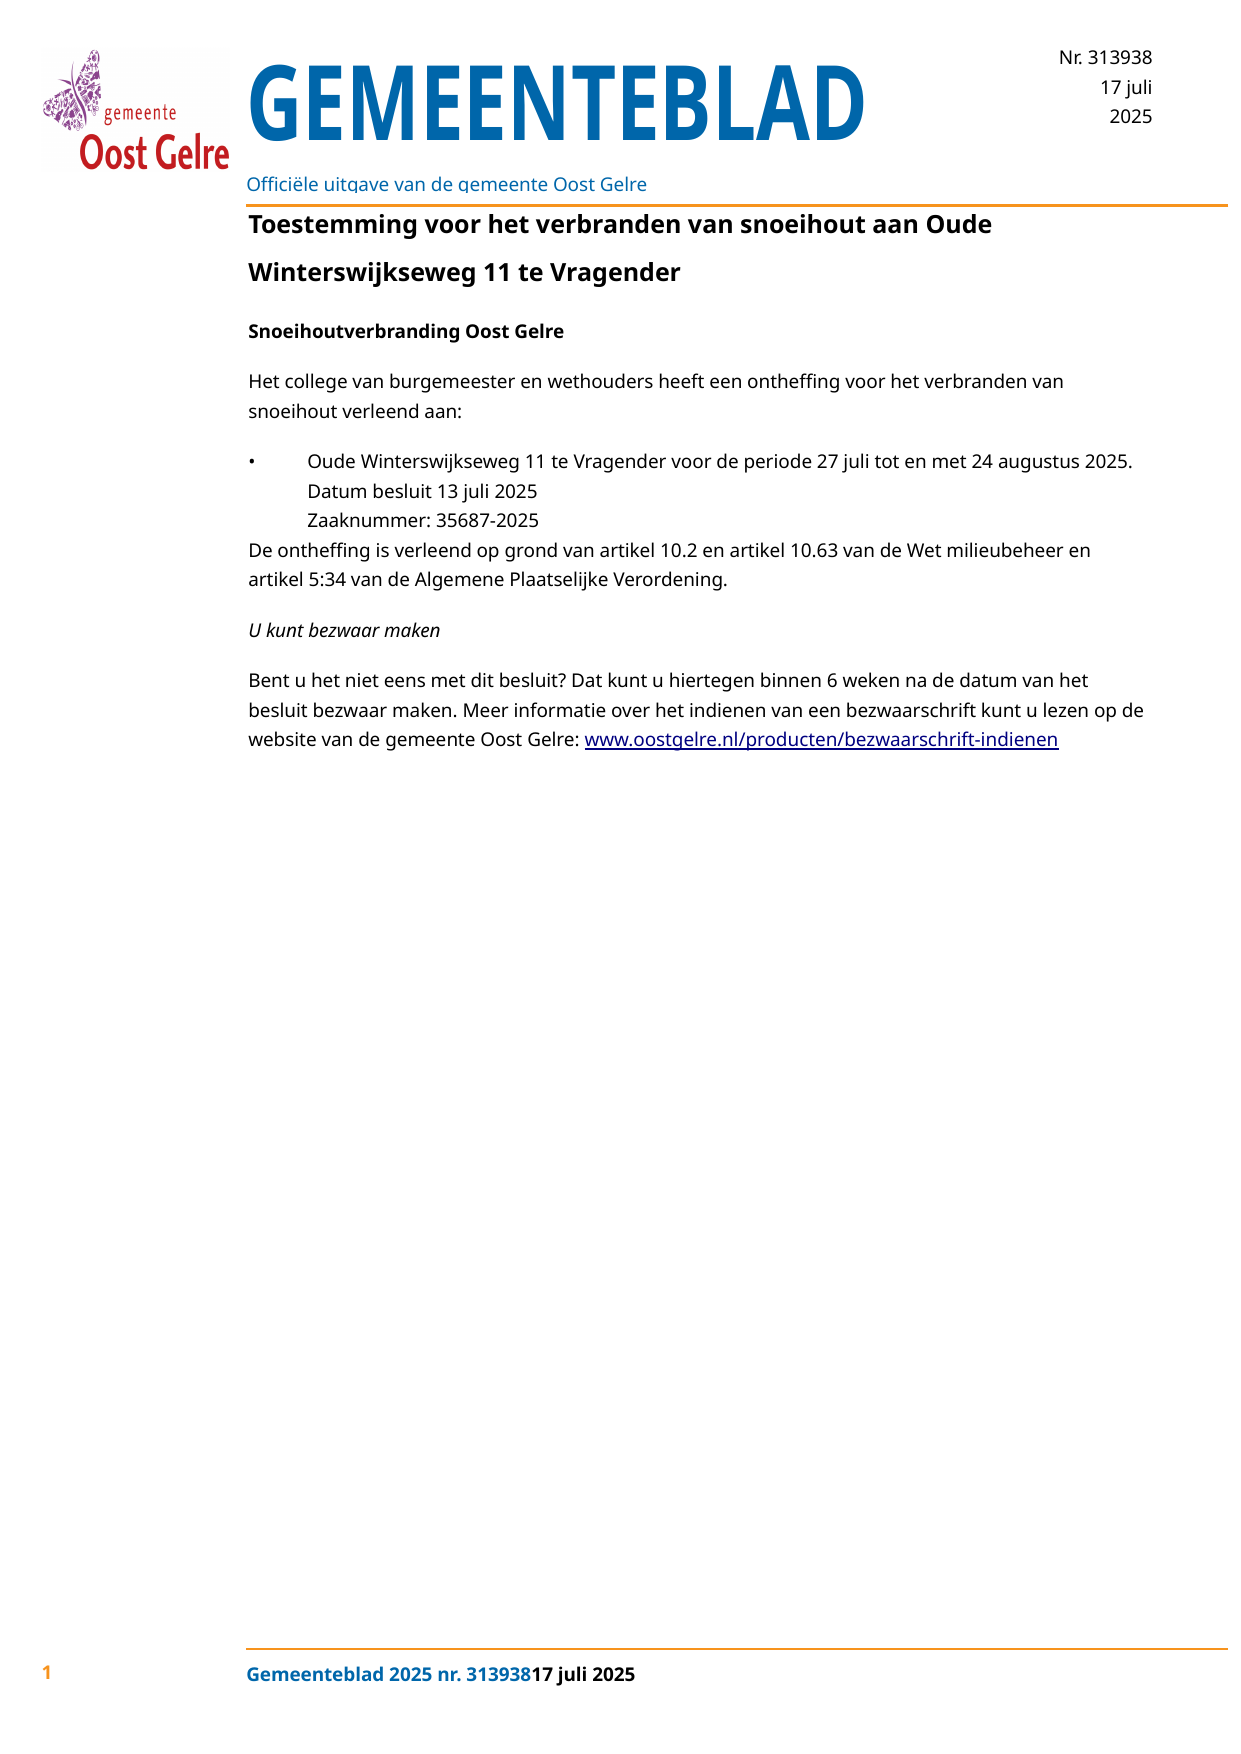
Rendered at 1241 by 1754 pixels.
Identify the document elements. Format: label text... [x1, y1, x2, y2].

picture [41, 47, 231, 172]
text Toestemming voor het verbranden van snoeihout aan Oude Winterswijkseweg 11 te Vragender [248, 207, 1152, 288]
text Het college van burgemeester en wethouders heeft een ontheffing voor het verbranden van snoeihout verleend aan: [248, 368, 1152, 424]
list Zaaknummer: 35687-2025 [248, 507, 1152, 533]
text De ontheffing is verleend op grond van artikel 10.2 en artikel 10.63 van de Wet milieubeheer en artikel 5:34 van de Algemene Plaatselijke Verordening. [248, 537, 1152, 592]
list Oude Winterswijkseweg 11 te Vragender voor de periode 27 juli tot en met 24 augustus 2025. [248, 448, 1152, 474]
text U kunt bezwaar maken [248, 617, 1152, 643]
text Bent u het niet eens met dit besluit? Dat kunt u hiertegen binnen 6 weken na de datum van het besluit bezwaar maken. Meer informatie over het indienen van een bezwaarschrift kunt u lezen op de website van de gemeente Oost Gelre: www.oostgelre.nl/producten/bezwaarschrift-indienen [248, 667, 1152, 752]
list Datum besluit 13 juli 2025 [248, 478, 1152, 504]
text Snoeihoutverbranding Oost Gelre [248, 318, 1152, 344]
